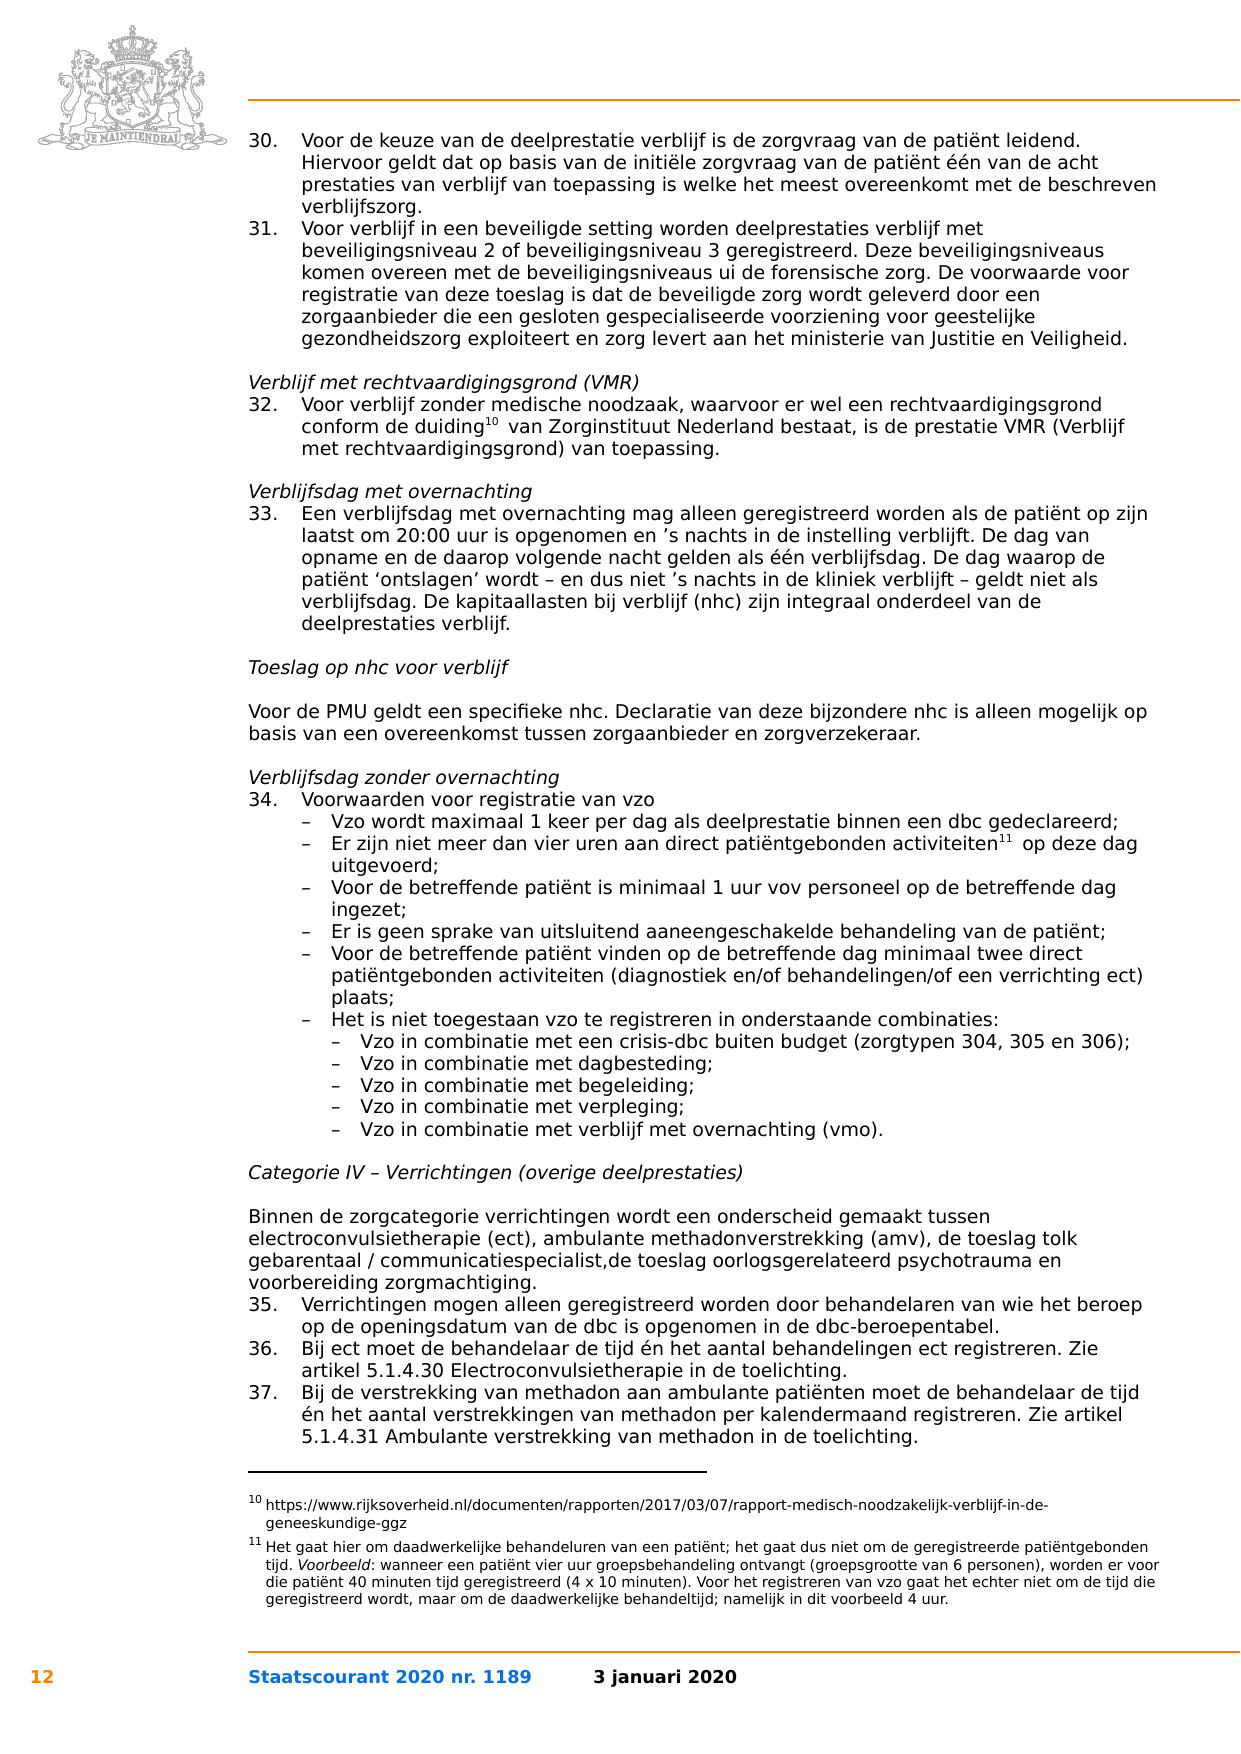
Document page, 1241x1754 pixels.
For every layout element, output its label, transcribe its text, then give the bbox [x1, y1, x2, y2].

picture [38, 25, 227, 150]
text Voor de PMU geldt een specifieke nhc. Declaratie van deze bijzondere nhc is alleen mogelijk op basis van een overeenkomst tussen zorgaanbieder en zorgverzekeraar. [248, 701, 1163, 745]
text Binnen de zorgcategorie verrichtingen wordt een onderscheid gemaakt tussen electroconvulsietherapie (ect), ambulante methadonverstrekking (amv), de toeslag tolk gebarentaal / communicatiespecialist,de toeslag oorlogsgerelateerd psychotrauma en voorbereiding zorgmachtiging. [248, 1206, 1163, 1294]
text – Het is niet toegestaan vzo te registreren in onderstaande combinaties: [301, 1008, 1163, 1031]
text https://www.rijksoverheid.nl/documenten/rapporten/2017/03/07/rapport-medisch-noodzakelijk-verblijf-in-de-geneeskundige-ggz [248, 1493, 1163, 1532]
text 36. Bij ect moet de behandelaar de tijd én het aantal behandelingen ect registreren. Zie artikel 5.1.4.30 Electroconvulsietherapie in de toelichting. [248, 1338, 1163, 1382]
text – Vzo in combinatie met een crisis-dbc buiten budget (zorgtypen 304, 305 en 306); [331, 1031, 1163, 1052]
subtitle Toeslag op nhc voor verblijf [248, 657, 1163, 679]
text – Vzo in combinatie met verpleging; [331, 1096, 1163, 1118]
text 33. Een verblijfsdag met overnachting mag alleen geregistreerd worden als de patiënt op zijn laatst om 20:00 uur is opgenomen en ’s nachts in de instelling verblijft. De dag van opname en de daarop volgende nacht gelden als één verblijfsdag. De dag waarop de patiënt ‘ontslagen’ wordt – en dus niet ’s nachts in de kliniek verblijft – geldt niet als verblijfsdag. De kapitaallasten bij verblijf (nhc) zijn integraal onderdeel van de deelprestaties verblijf. [248, 503, 1163, 635]
text 30. Voor de keuze van de deelprestatie verblijf is de zorgvraag van de patiënt leidend. Hiervoor geldt dat op basis van de initiële zorgvraag van de patiënt één van de acht prestaties van verblijf van toepassing is welke het meest overeenkomt met de beschreven verblijfszorg. [248, 130, 1163, 218]
subtitle Verblijfsdag met overnachting [248, 481, 1163, 503]
text – Er is geen sprake van uitsluitend aaneengeschakelde behandeling van de patiënt; [301, 921, 1163, 943]
text 32. Voor verblijf zonder medische noodzaak, waarvoor er wel een rechtvaardigingsgrond conform de duiding van Zorginstituut Nederland bestaat, is de prestatie VMR (Verblijf met rechtvaardigingsgrond) van toepassing. [248, 393, 1163, 459]
text Het gaat hier om daadwerkelijke behandeluren van een patiënt; het gaat dus niet om de geregistreerde patiëntgebonden tijd. Voorbeeld: wanneer een patiënt vier uur groepsbehandeling ontvangt (groepsgrootte van 6 personen), worden er voor die patiënt 40 minuten tijd geregistreerd (4 x 10 minuten). Voor het registreren van vzo gaat het echter niet om de tijd die geregistreerd wordt, maar om de daadwerkelijke behandeltijd; namelijk in dit voorbeeld 4 uur. [248, 1535, 1163, 1608]
text – Voor de betreffende patiënt is minimaal 1 uur vov personeel op de betreffende dag ingezet; [301, 877, 1163, 921]
text 31. Voor verblijf in een beveiligde setting worden deelprestaties verblijf met beveiligingsniveau 2 of beveiligingsniveau 3 geregistreerd. Deze beveiligingsniveaus komen overeen met de beveiligingsniveaus ui de forensische zorg. De voorwaarde voor registratie van deze toeslag is dat de beveiligde zorg wordt geleverd door een zorgaanbieder die een gesloten gespecialiseerde voorziening voor geestelijke gezondheidszorg exploiteert en zorg levert aan het ministerie van Justitie en Veiligheid. [248, 218, 1163, 350]
text – Vzo in combinatie met verblijf met overnachting (vmo). [331, 1118, 1163, 1140]
text 37. Bij de verstrekking van methadon aan ambulante patiënten moet de behandelaar de tijd én het aantal verstrekkingen van methadon per kalendermaand registreren. Zie artikel 5.1.4.31 Ambulante verstrekking van methadon in de toelichting. [248, 1382, 1163, 1448]
text – Vzo wordt maximaal 1 keer per dag als deelprestatie binnen een dbc gedeclareerd; [301, 811, 1163, 833]
text 35. Verrichtingen mogen alleen geregistreerd worden door behandelaren van wie het beroep op de openingsdatum van de dbc is opgenomen in de dbc-beroepentabel. [248, 1294, 1163, 1338]
text – Vzo in combinatie met begeleiding; [331, 1074, 1163, 1096]
subtitle Verblijfsdag zonder overnachting [248, 767, 1163, 789]
text – Er zijn niet meer dan vier uren aan direct patiëntgebonden activiteiten op deze dag uitgevoerd; [301, 833, 1163, 877]
text – Vzo in combinatie met dagbesteding; [331, 1052, 1163, 1074]
subtitle Verblijf met rechtvaardigingsgrond (VMR) [248, 372, 1163, 393]
text 34. Voorwaarden voor registratie van vzo [248, 789, 1163, 811]
text – Voor de betreffende patiënt vinden op de betreffende dag minimaal twee direct patiëntgebonden activiteiten (diagnostiek en/of behandelingen/of een verrichting ect) plaats; [301, 943, 1163, 1008]
subtitle Categorie IV – Verrichtingen (overige deelprestaties) [248, 1162, 1163, 1184]
